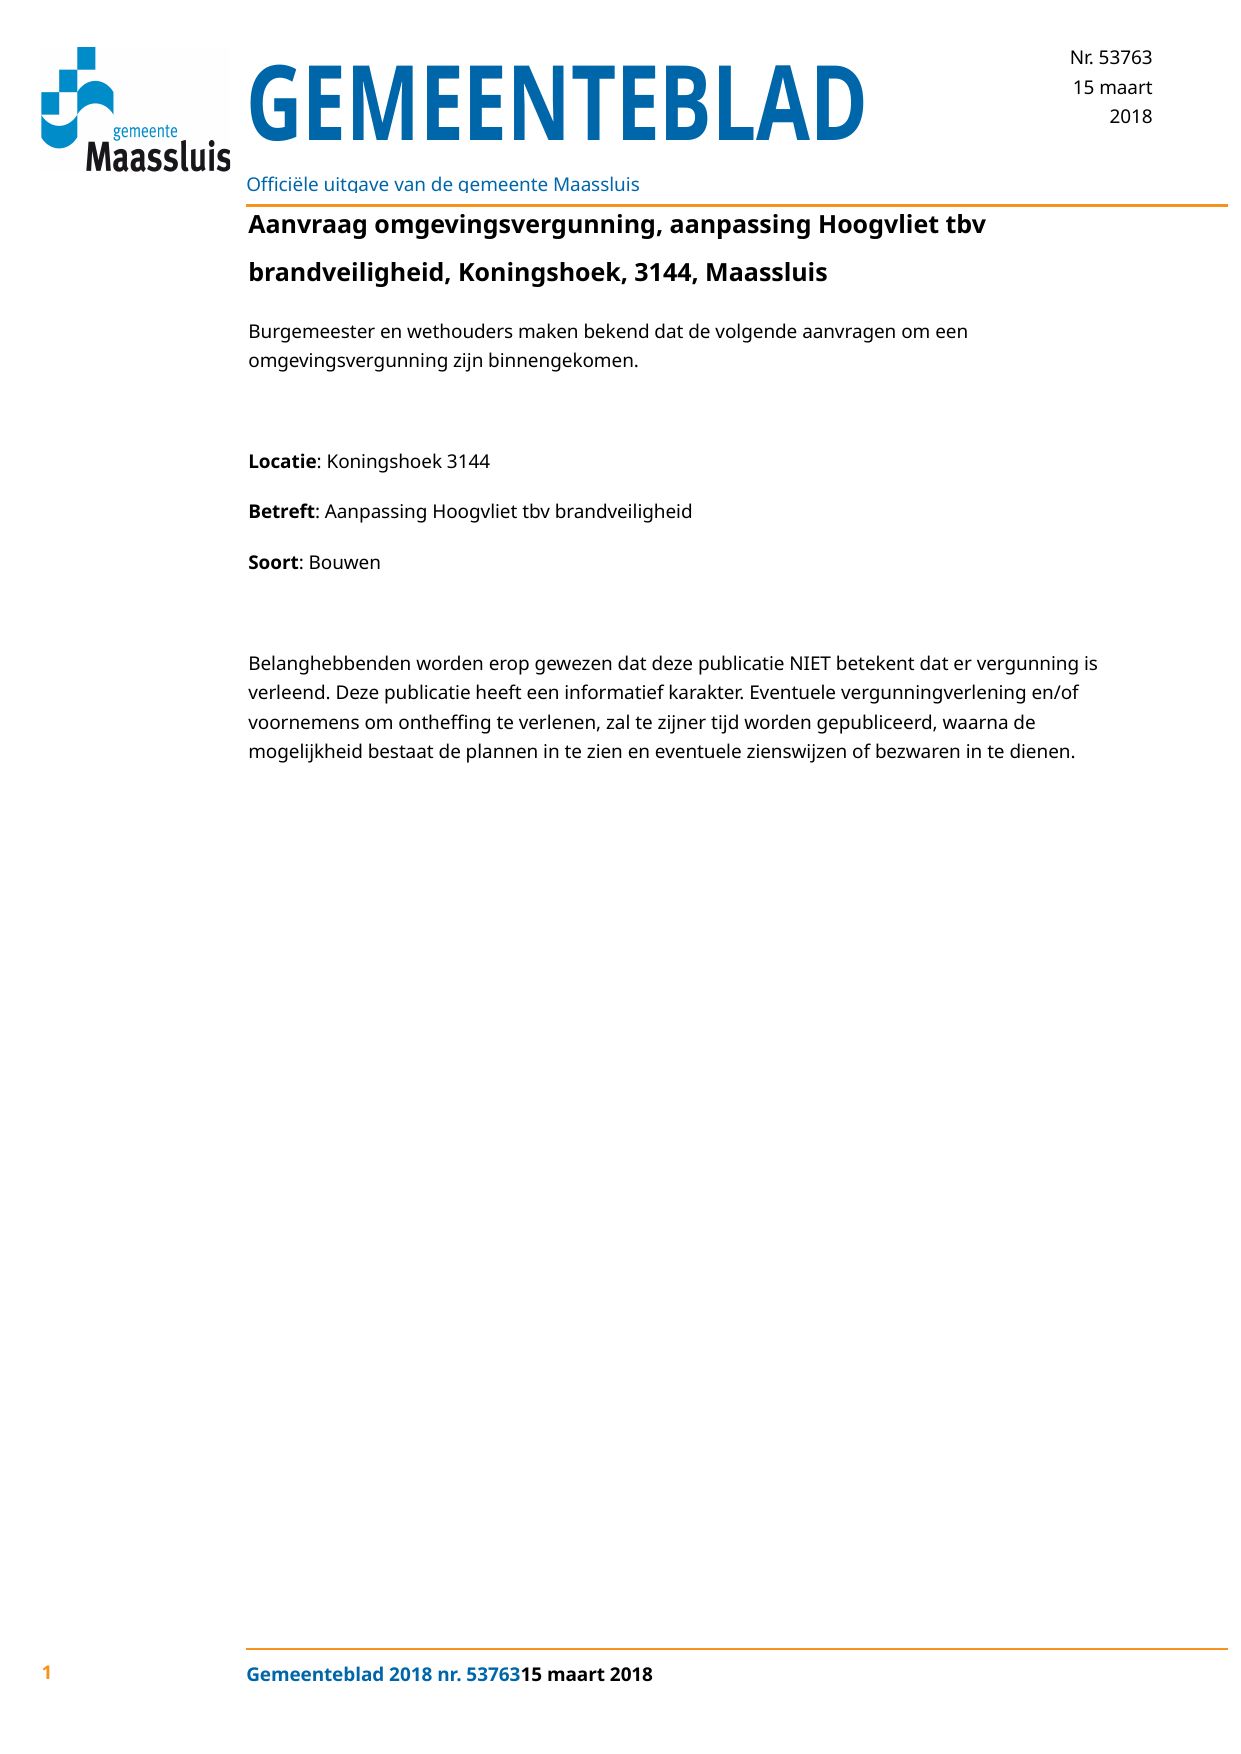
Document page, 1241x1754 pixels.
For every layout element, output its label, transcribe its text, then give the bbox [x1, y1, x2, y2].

text Locatie: Koningshoek 3144 [248, 448, 1152, 474]
text Soort: Bouwen [248, 549, 1152, 575]
text Aanvraag omgevingsvergunning, aanpassing Hoogvliet tbv brandveiligheid, Koningshoek, 3144, Maassluis [248, 207, 1152, 288]
text Belanghebbenden worden erop gewezen dat deze publicatie NIET betekent dat er vergunning is verleend. Deze publicatie heeft een informatief karakter. Eventuele vergunningverlening en/of voornemens om ontheffing te verlenen, zal te zijner tijd worden gepubliceerd, waarna de mogelijkheid bestaat de plannen in te zien en eventuele zienswijzen of bezwaren in te dienen. [248, 650, 1152, 764]
picture [41, 47, 231, 172]
text Betreft: Aanpassing Hoogvliet tbv brandveiligheid [248, 499, 1152, 524]
picture [41, 47, 77, 92]
text Burgemeester en wethouders maken bekend dat de volgende aanvragen om een omgevingsvergunning zijn binnengekomen. [248, 318, 1152, 373]
